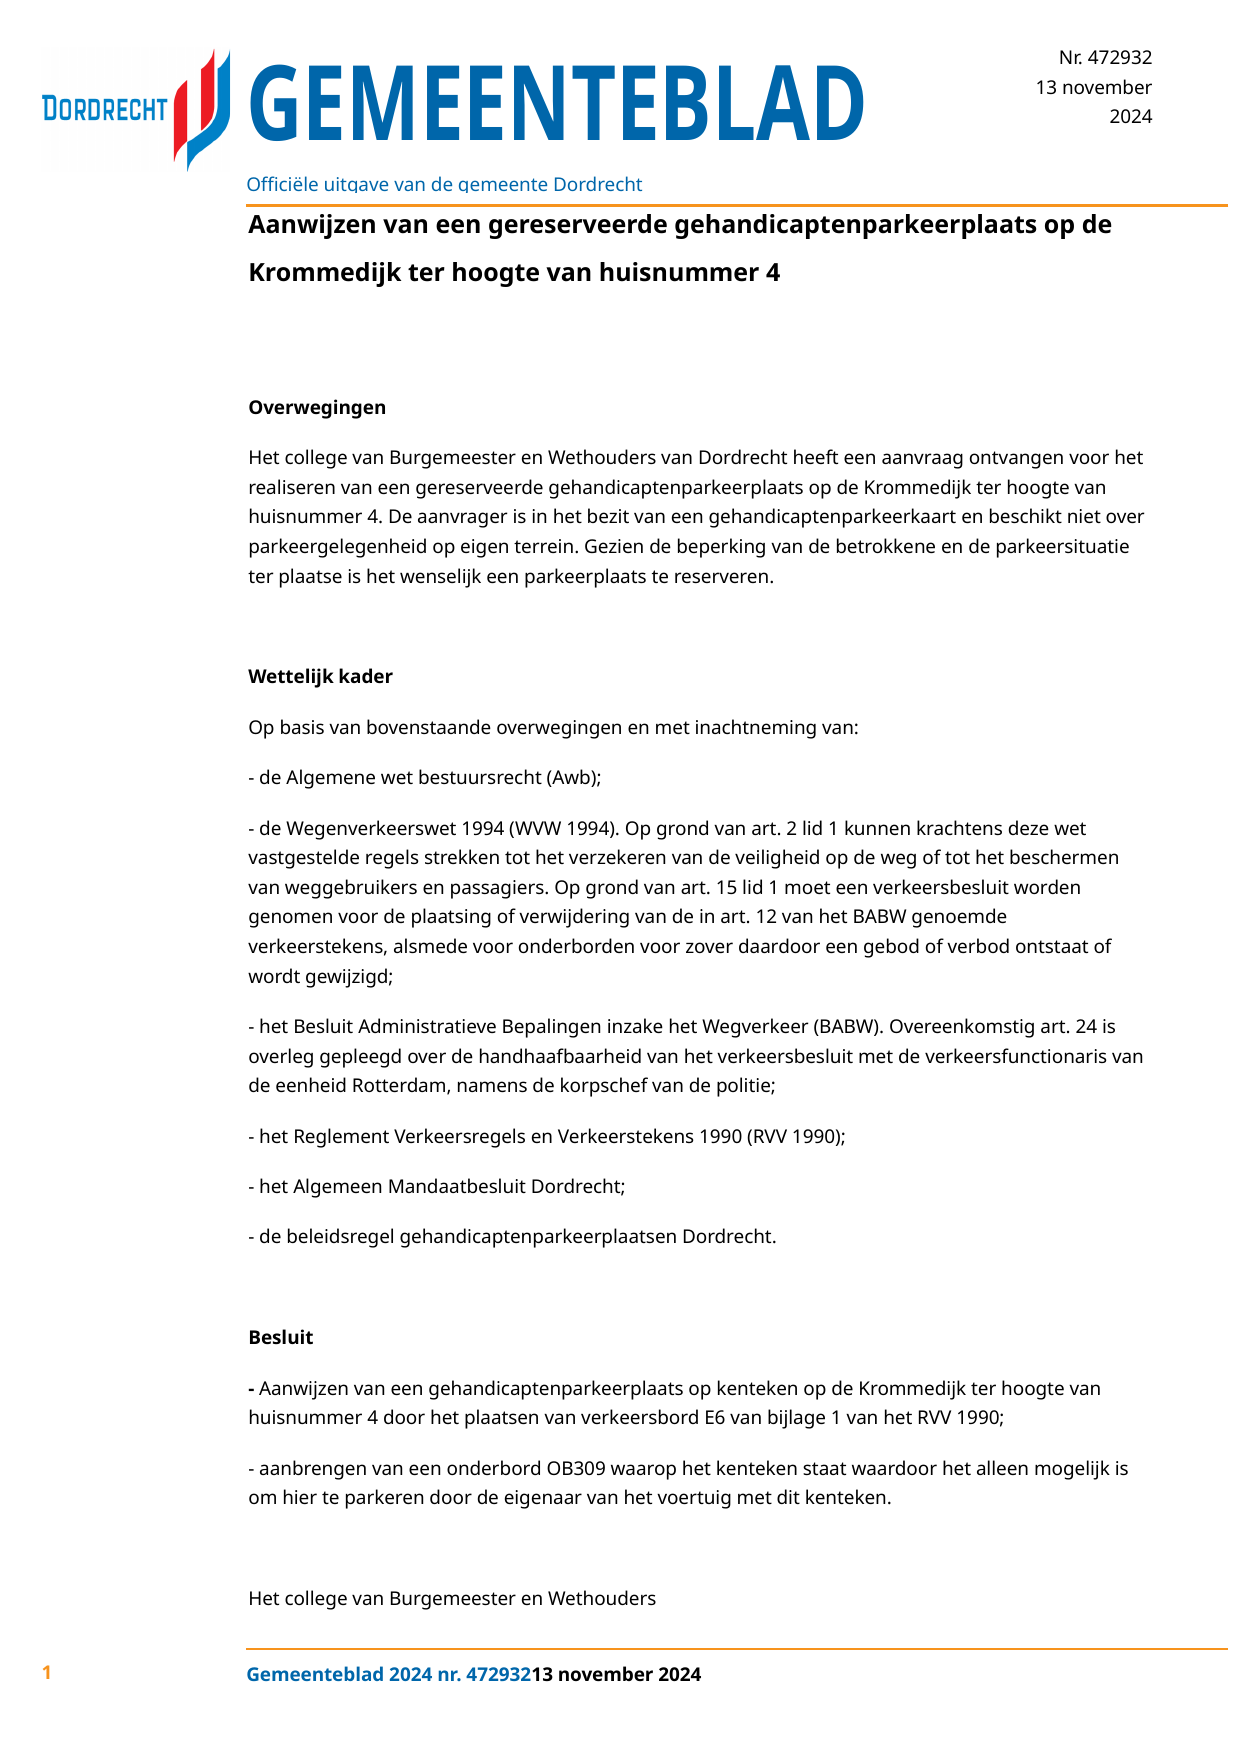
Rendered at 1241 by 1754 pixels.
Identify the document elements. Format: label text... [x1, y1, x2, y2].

text Besluit [248, 1324, 1152, 1350]
text - de beleidsregel gehandicaptenparkeerplaatsen Dordrecht. [248, 1224, 1152, 1249]
text Het college van Burgemeester en Wethouders van Dordrecht heeft een aanvraag ontvangen voor het realiseren van een gereserveerde gehandicaptenparkeerplaats op de Krommedijk ter hoogte van huisnummer 4. De aanvrager is in het bezit van een gehandicaptenparkeerkaart en beschikt niet over parkeergelegenheid op eigen terrein. Gezien de beperking van de betrokkene en de parkeersituatie ter plaatse is het wenselijk een parkeerplaats te reserveren. [248, 444, 1152, 588]
text Het college van Burgemeester en Wethouders [248, 1585, 1152, 1611]
text Wettelijk kader [248, 664, 1152, 689]
text - de Wegenverkeerswet 1994 (WVW 1994). Op grond van art. 2 lid 1 kunnen krachtens deze wet vastgestelde regels strekken tot het verzekeren van de veiligheid op de weg of tot het beschermen van weggebruikers en passagiers. Op grond van art. 15 lid 1 moet een verkeersbesluit worden genomen voor de plaatsing of verwijdering van de in art. 12 van het BABW genoemde verkeerstekens, alsmede voor onderborden voor zover daardoor een gebod of verbod ontstaat of wordt gewijzigd; [248, 815, 1152, 988]
text - aanbrengen van een onderbord OB309 waarop het kenteken staat waardoor het alleen mogelijk is om hier te parkeren door de eigenaar van het voertuig met dit kenteken. [248, 1455, 1152, 1510]
text - het Algemeen Mandaatbesluit Dordrecht; [248, 1173, 1152, 1199]
text - de Algemene wet bestuursrecht (Awb); [248, 764, 1152, 790]
text - het Reglement Verkeersregels en Verkeerstekens 1990 (RVV 1990); [248, 1123, 1152, 1148]
text Aanwijzen van een gereserveerde gehandicaptenparkeerplaats op de Krommedijk ter hoogte van huisnummer 4 [248, 207, 1152, 288]
text - Aanwijzen van een gehandicaptenparkeerplaats op kenteken op de Krommedijk ter hoogte van huisnummer 4 door het plaatsen van verkeersbord E6 van bijlage 1 van het RVV 1990; [248, 1375, 1152, 1430]
text - het Besluit Administratieve Bepalingen inzake het Wegverkeer (BABW). Overeenkomstig art. 24 is overleg gepleegd over de handhaafbaarheid van het verkeersbesluit met de verkeersfunctionaris van de eenheid Rotterdam, namens de korpschef van de politie; [248, 1013, 1152, 1098]
text Overwegingen [248, 394, 1152, 420]
picture [41, 47, 231, 172]
text Op basis van bovenstaande overwegingen en met inachtneming van: [248, 714, 1152, 740]
